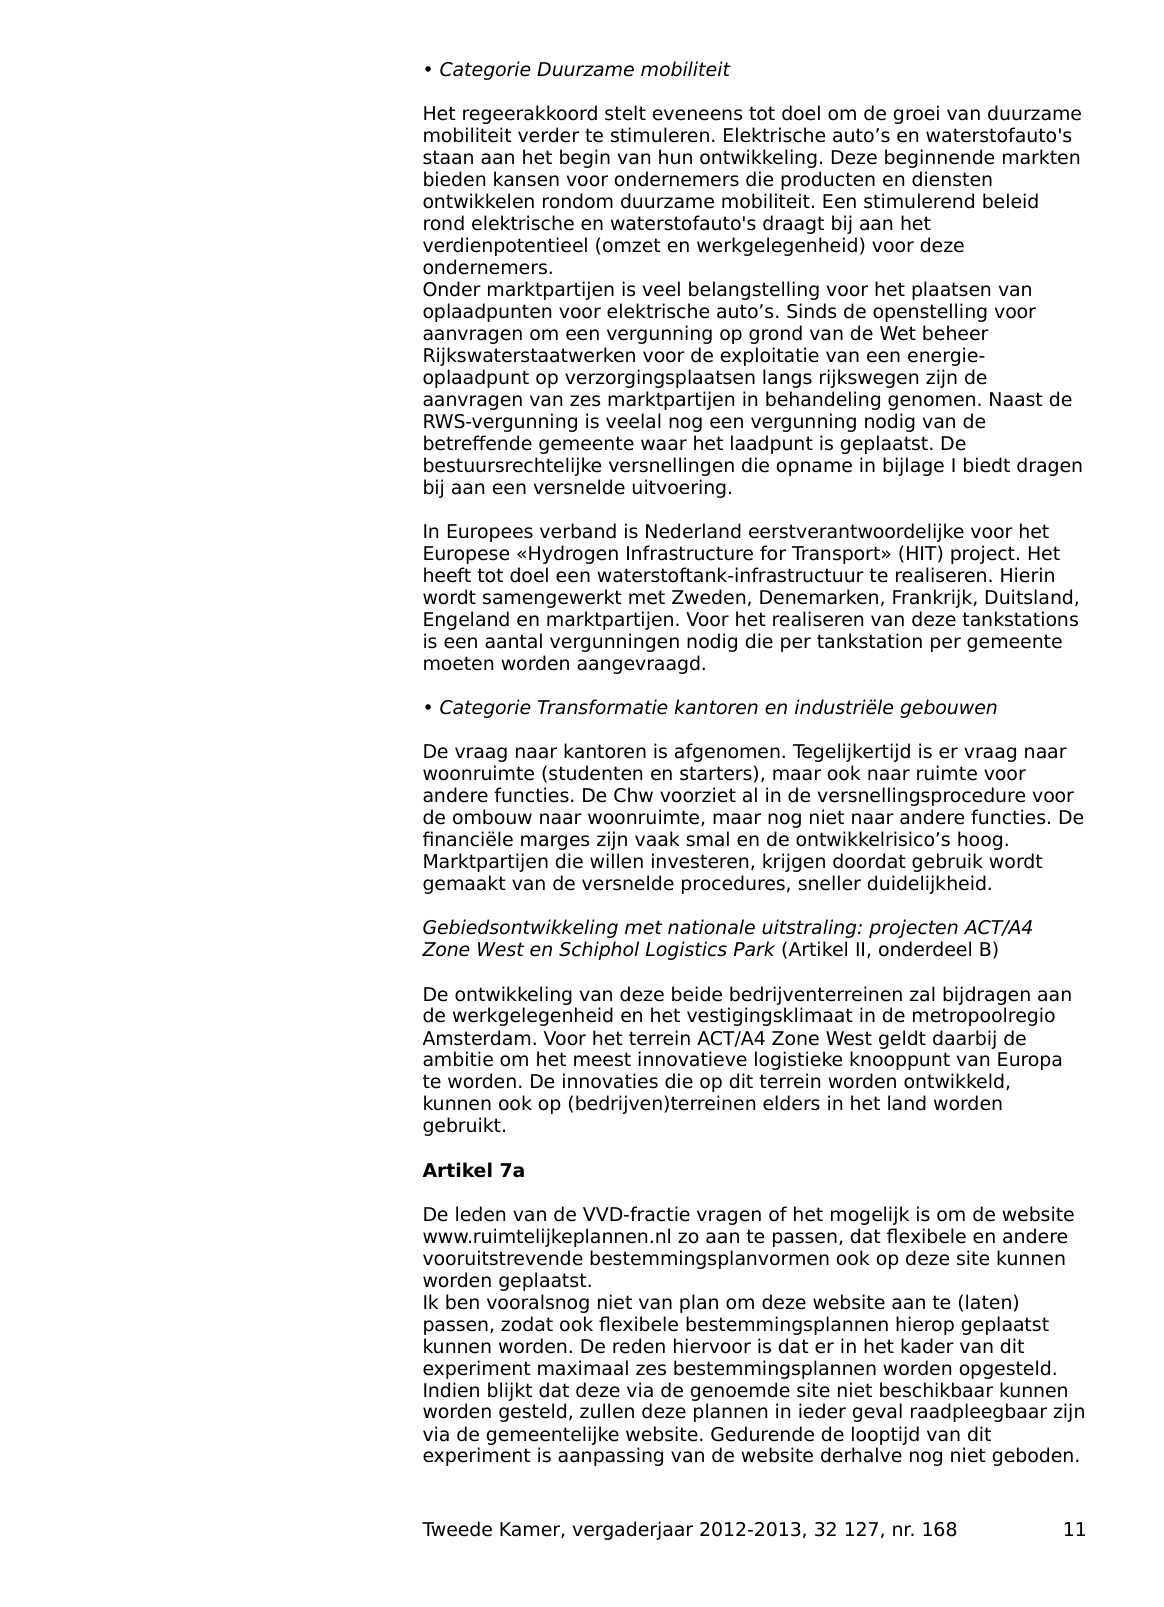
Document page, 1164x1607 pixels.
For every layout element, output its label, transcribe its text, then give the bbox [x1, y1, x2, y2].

text De ontwikkeling van deze beide bedrijventerreinen zal bijdragen aan de werkgelegenheid en het vestigingsklimaat in de metropoolregio Amsterdam. Voor het terrein ACT/A4 Zone West geldt daarbij de ambitie om het meest innovatieve logistieke knooppunt van Europa te worden. De innovaties die op dit terrein worden ontwikkeld, kunnen ook op (bedrijven)terreinen elders in het land worden gebruikt. [422, 983, 1087, 1137]
subtitle Artikel 7a [422, 1159, 1087, 1181]
text Het regeerakkoord stelt eveneens tot doel om de groei van duurzame mobiliteit verder te stimuleren. Elektrische auto’s en waterstofauto's staan aan het begin van hun ontwikkeling. Deze beginnende markten bieden kansen voor ondernemers die producten en diensten ontwikkelen rondom duurzame mobiliteit. Een stimulerend beleid rond elektrische en waterstofauto's draagt bij aan het verdienpotentieel (omzet en werkgelegenheid) voor deze ondernemers. [422, 103, 1087, 279]
text Onder marktpartijen is veel belangstelling voor het plaatsen van oplaadpunten voor elektrische auto’s. Sinds de openstelling voor aanvragen om een vergunning op grond van de Wet beheer Rijkswaterstaatwerken voor de exploitatie van een energie-oplaadpunt op verzorgingsplaatsen langs rijkswegen zijn de aanvragen van zes marktpartijen in behandeling genomen. Naast de RWS-vergunning is veelal nog een vergunning nodig van de betreffende gemeente waar het laadpunt is geplaatst. De bestuursrechtelijke versnellingen die opname in bijlage I biedt dragen bij aan een versnelde uitvoering. [422, 279, 1087, 499]
text In Europees verband is Nederland eerstverantwoordelijke voor het Europese «Hydrogen Infrastructure for Transport» (HIT) project. Het heeft tot doel een waterstoftank-infrastructuur te realiseren. Hierin wordt samengewerkt met Zweden, Denemarken, Frankrijk, Duitsland, Engeland en marktpartijen. Voor het realiseren van deze tankstations is een aantal vergunningen nodig die per tankstation per gemeente moeten worden aangevraagd. [422, 521, 1087, 675]
text De leden van de VVD-fractie vragen of het mogelijk is om de website www.ruimtelijkeplannen.nl zo aan te passen, dat flexibele en andere vooruitstrevende bestemmingsplanvormen ook op deze site kunnen worden geplaatst. [422, 1204, 1087, 1292]
text De vraag naar kantoren is afgenomen. Tegelijkertijd is er vraag naar woonruimte (studenten en starters), maar ook naar ruimte voor andere functies. De Chw voorziet al in de versnellingsprocedure voor de ombouw naar woonruimte, maar nog niet naar andere functies. De financiële marges zijn vaak smal en de ontwikkelrisico’s hoog. Marktpartijen die willen investeren, krijgen doordat gebruik wordt gemaakt van de versnelde procedures, sneller duidelijkheid. [422, 741, 1087, 895]
text Ik ben vooralsnog niet van plan om deze website aan te (laten) passen, zodat ook flexibele bestemmingsplannen hierop geplaatst kunnen worden. De reden hiervoor is dat er in het kader van dit experiment maximaal zes bestemmingsplannen worden opgesteld. Indien blijkt dat deze via de genoemde site niet beschikbaar kunnen worden gesteld, zullen deze plannen in ieder geval raadpleegbaar zijn via de gemeentelijke website. Gedurende de looptijd van dit experiment is aanpassing van de website derhalve nog niet geboden. [422, 1292, 1087, 1467]
text • Categorie Transformatie kantoren en industriële gebouwen [422, 697, 1087, 719]
text Gebiedsontwikkeling met nationale uitstraling: projecten ACT/A4 Zone West en Schiphol Logistics Park (Artikel II, onderdeel B) [422, 917, 1087, 961]
text • Categorie Duurzame mobiliteit [422, 59, 1087, 81]
